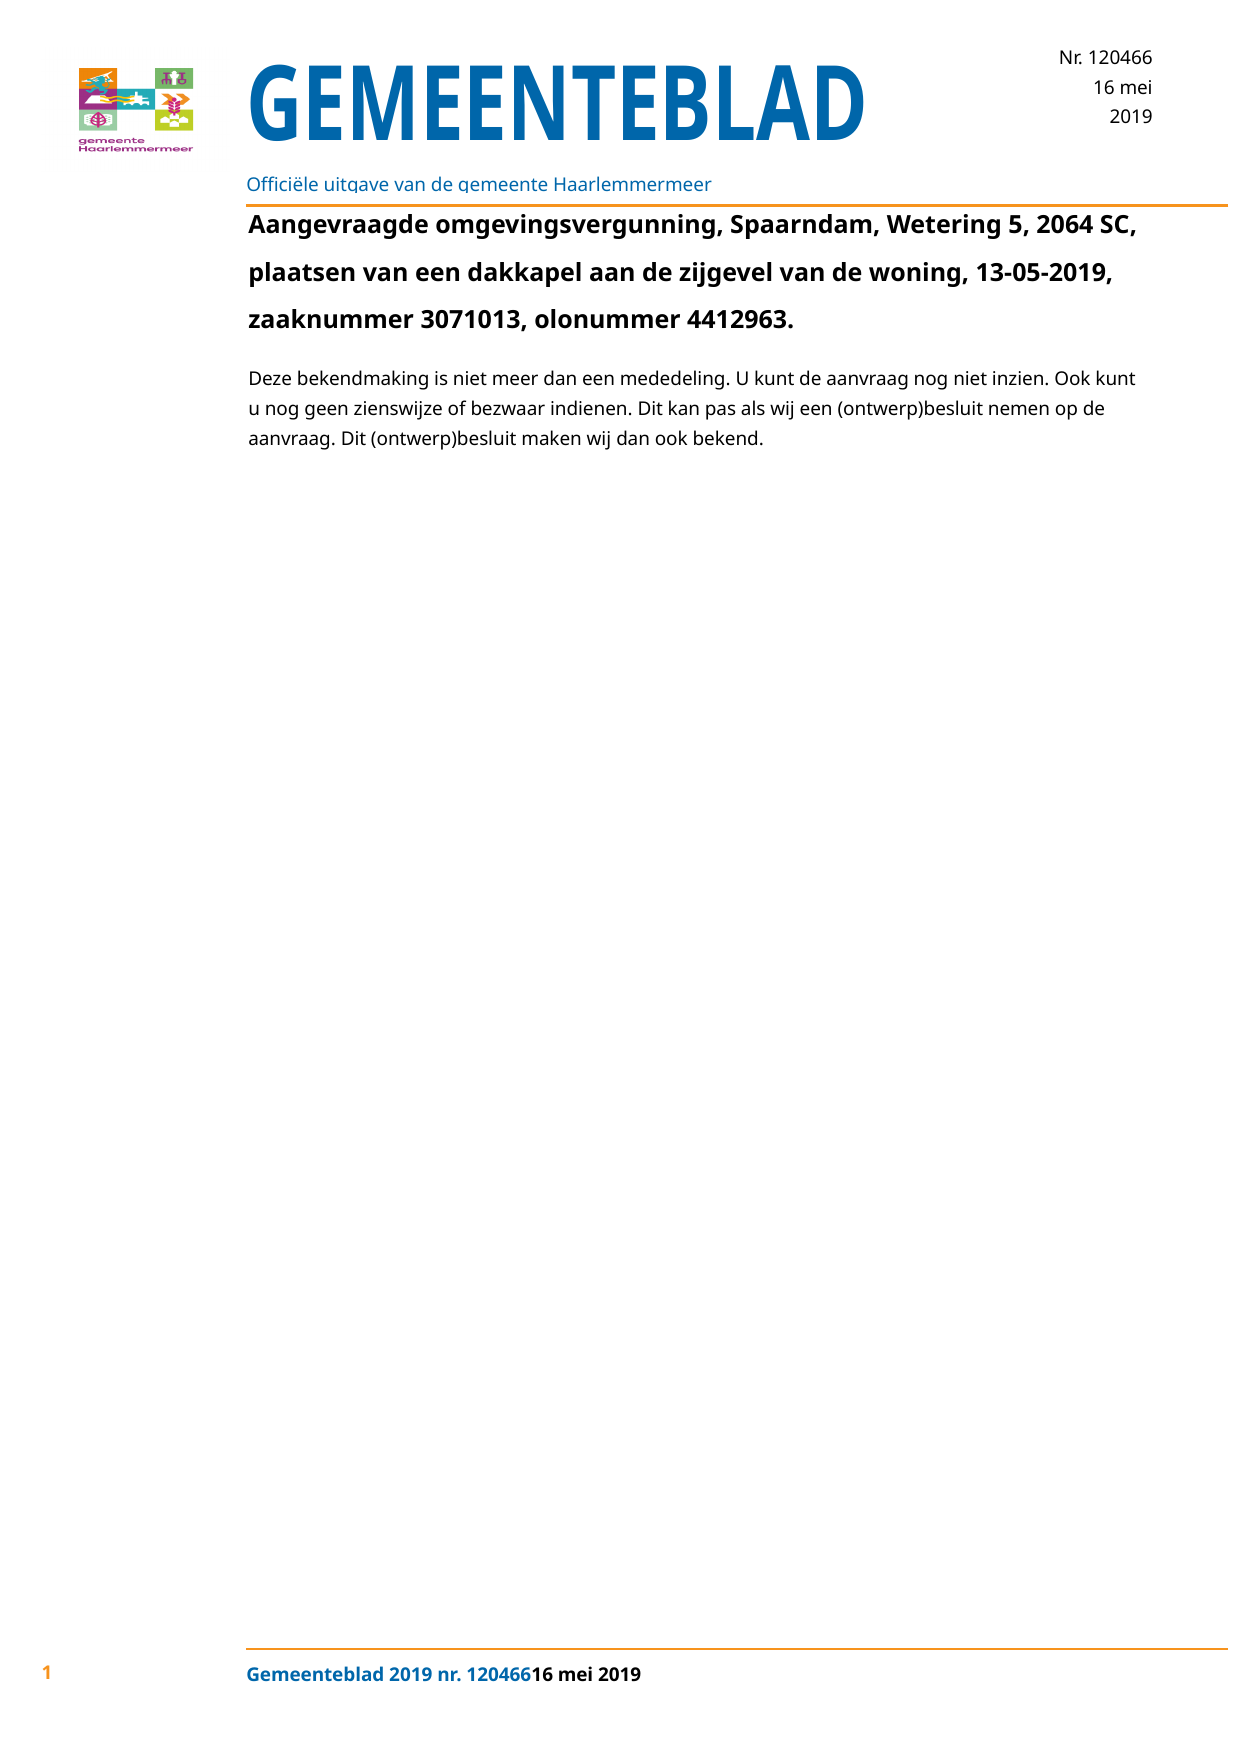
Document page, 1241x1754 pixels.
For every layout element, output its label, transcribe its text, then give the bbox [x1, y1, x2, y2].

text Aangevraagde omgevingsvergunning, Spaarndam, Wetering 5, 2064 SC, plaatsen van een dakkapel aan de zijgevel van de woning, 13-05-2019, zaaknummer 3071013, olonummer 4412963. [248, 207, 1152, 336]
picture [41, 47, 231, 172]
text Deze bekendmaking is niet meer dan een mededeling. U kunt de aanvraag nog niet inzien. Ook kunt u nog geen zienswijze of bezwaar indienen. Dit kan pas als wij een (ontwerp)besluit nemen op de aanvraag. Dit (ontwerp)besluit maken wij dan ook bekend. [248, 366, 1152, 450]
